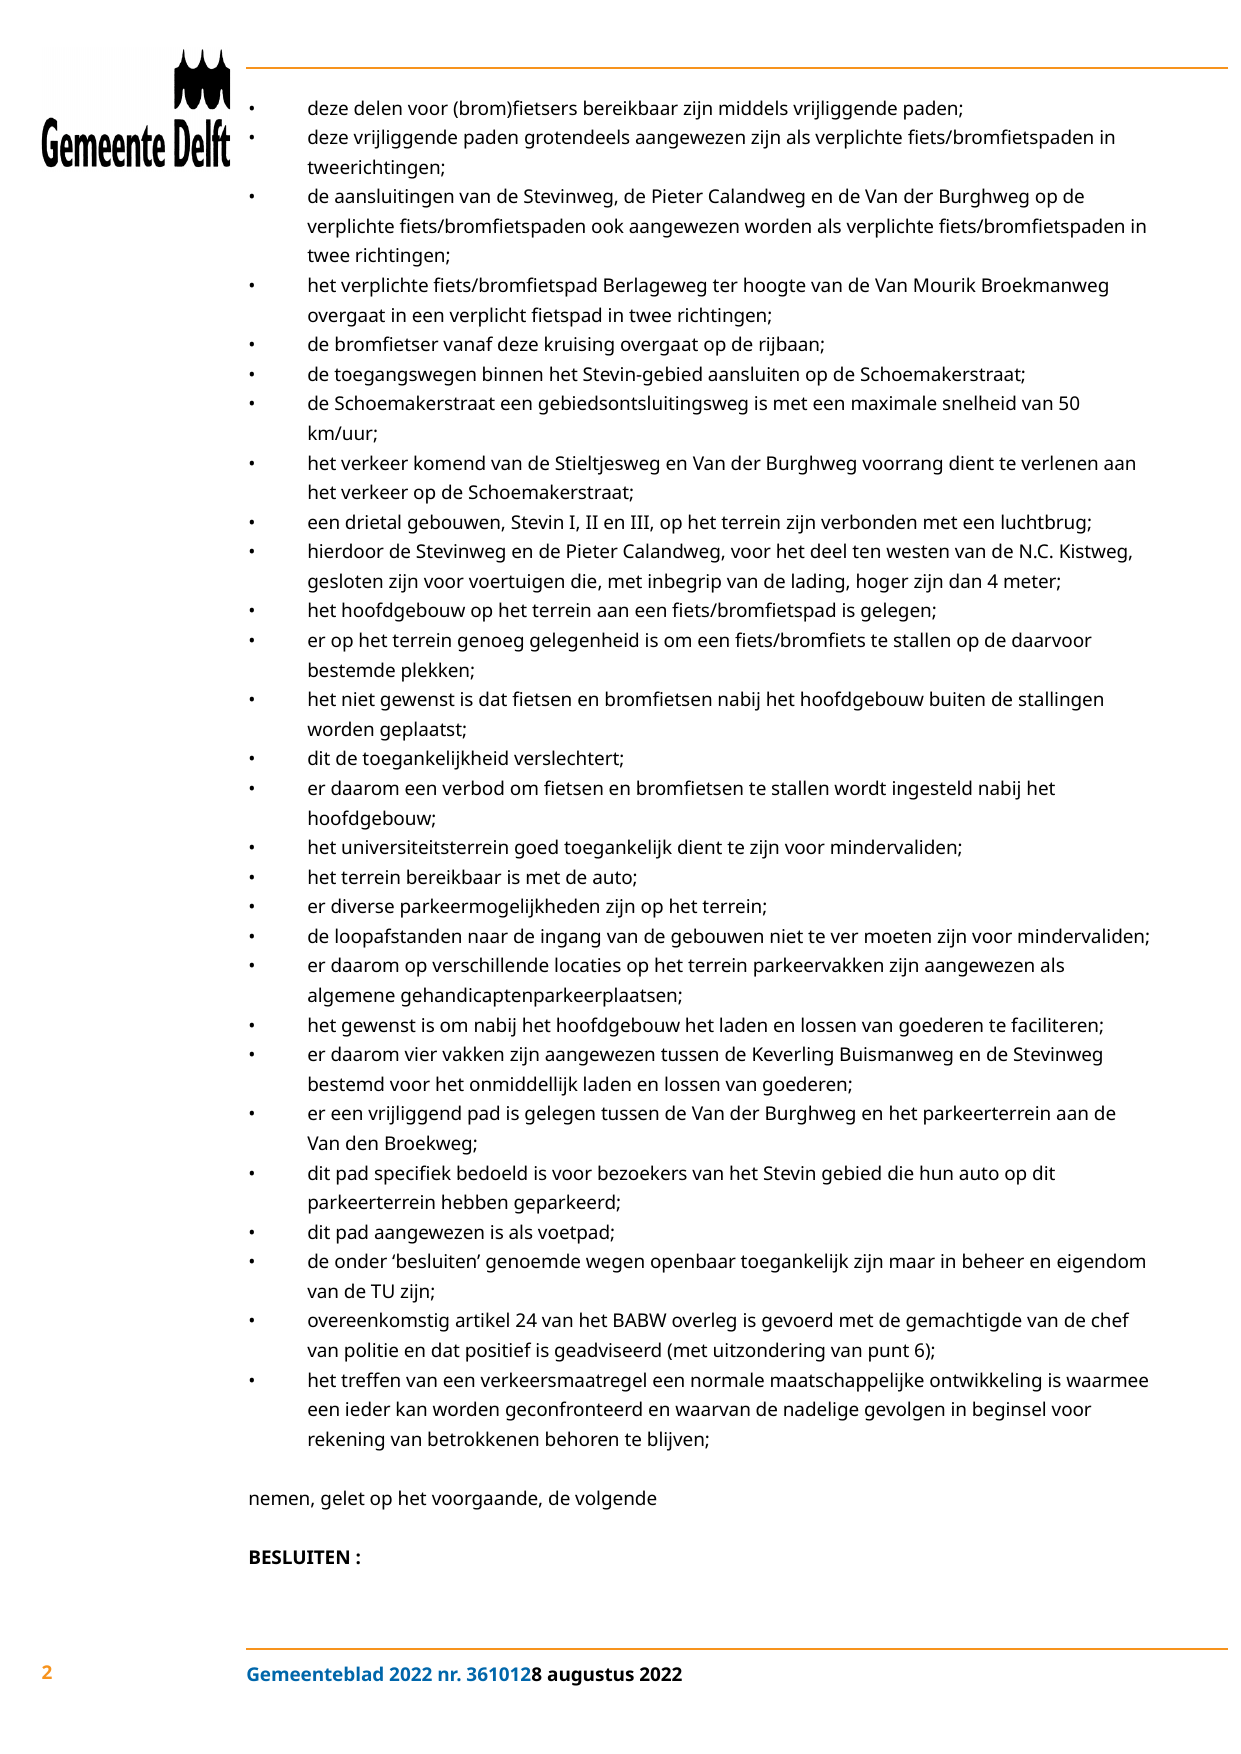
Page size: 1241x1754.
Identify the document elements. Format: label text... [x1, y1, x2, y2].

list de Schoemakerstraat een gebiedsontsluitingsweg is met een maximale snelheid van 50 km/uur; [248, 391, 1152, 446]
list deze delen voor (brom)fietsers bereikbaar zijn middels vrijliggende paden; [248, 95, 1152, 121]
text BESLUITEN : [248, 1544, 1152, 1570]
list het terrein bereikbaar is met de auto; [248, 864, 1152, 890]
list dit pad aangewezen is als voetpad; [248, 1219, 1152, 1245]
list het niet gewenst is dat fietsen en bromfietsen nabij het hoofdgebouw buiten de stallingen worden geplaatst; [248, 686, 1152, 742]
list dit pad specifiek bedoeld is voor bezoekers van het Stevin gebied die hun auto op dit parkeerterrein hebben geparkeerd; [248, 1160, 1152, 1215]
list het hoofdgebouw op het terrein aan een fiets/bromfietspad is gelegen; [248, 598, 1152, 623]
list deze vrijliggende paden grotendeels aangewezen zijn als verplichte fiets/bromfietspaden in tweerichtingen; [248, 124, 1152, 180]
list de onder ‘besluiten’ genoemde wegen openbaar toegankelijk zijn maar in beheer en eigendom van de TU zijn; [248, 1248, 1152, 1304]
list er een vrijliggend pad is gelegen tussen de Van der Burghweg en het parkeerterrein aan de Van den Broekweg; [248, 1101, 1152, 1156]
list dit de toegankelijkheid verslechtert; [248, 746, 1152, 771]
list er op het terrein genoeg gelegenheid is om een fiets/bromfiets te stallen op de daarvoor bestemde plekken; [248, 627, 1152, 683]
list er diverse parkeermogelijkheden zijn op het terrein; [248, 893, 1152, 919]
list het gewenst is om nabij het hoofdgebouw het laden en lossen van goederen te faciliteren; [248, 1012, 1152, 1038]
list de loopafstanden naar de ingang van de gebouwen niet te ver moeten zijn voor mindervaliden; [248, 923, 1152, 949]
list het universiteitsterrein goed toegankelijk dient te zijn voor mindervaliden; [248, 834, 1152, 860]
list de bromfietser vanaf deze kruising overgaat op de rijbaan; [248, 331, 1152, 357]
list het treffen van een verkeersmaatregel een normale maatschappelijke ontwikkeling is waarmee een ieder kan worden geconfronteerd en waarvan de nadelige gevolgen in beginsel voor rekening van betrokkenen behoren te blijven; [248, 1367, 1152, 1452]
list hierdoor de Stevinweg en de Pieter Calandweg, voor het deel ten westen van de N.C. Kistweg, gesloten zijn voor voertuigen die, met inbegrip van de lading, hoger zijn dan 4 meter; [248, 538, 1152, 594]
picture [41, 47, 231, 172]
list het verplichte fiets/bromfietspad Berlageweg ter hoogte van de Van Mourik Broekmanweg overgaat in een verplicht fietspad in twee richtingen; [248, 272, 1152, 328]
list er daarom vier vakken zijn aangewezen tussen de Keverling Buismanweg en de Stevinweg bestemd voor het onmiddellijk laden en lossen van goederen; [248, 1041, 1152, 1097]
list een drietal gebouwen, Stevin I, II en III, op het terrein zijn verbonden met een luchtbrug; [248, 509, 1152, 535]
list de aansluitingen van de Stevinweg, de Pieter Calandweg en de Van der Burghweg op de verplichte fiets/bromfietspaden ook aangewezen worden als verplichte fiets/bromfietspaden in twee richtingen; [248, 183, 1152, 268]
text nemen, gelet op het voorgaande, de volgende [248, 1485, 1152, 1511]
list overeenkomstig artikel 24 van het BABW overleg is gevoerd met de gemachtigde van de chef van politie en dat positief is geadviseerd (met uitzondering van punt 6); [248, 1308, 1152, 1363]
list het verkeer komend van de Stieltjesweg en Van der Burghweg voorrang dient te verlenen aan het verkeer op de Schoemakerstraat; [248, 450, 1152, 505]
list de toegangswegen binnen het Stevin-gebied aansluiten op de Schoemakerstraat; [248, 361, 1152, 387]
list er daarom een verbod om fietsen en bromfietsen te stallen wordt ingesteld nabij het hoofdgebouw; [248, 775, 1152, 831]
list er daarom op verschillende locaties op het terrein parkeervakken zijn aangewezen als algemene gehandicaptenparkeerplaatsen; [248, 953, 1152, 1008]
